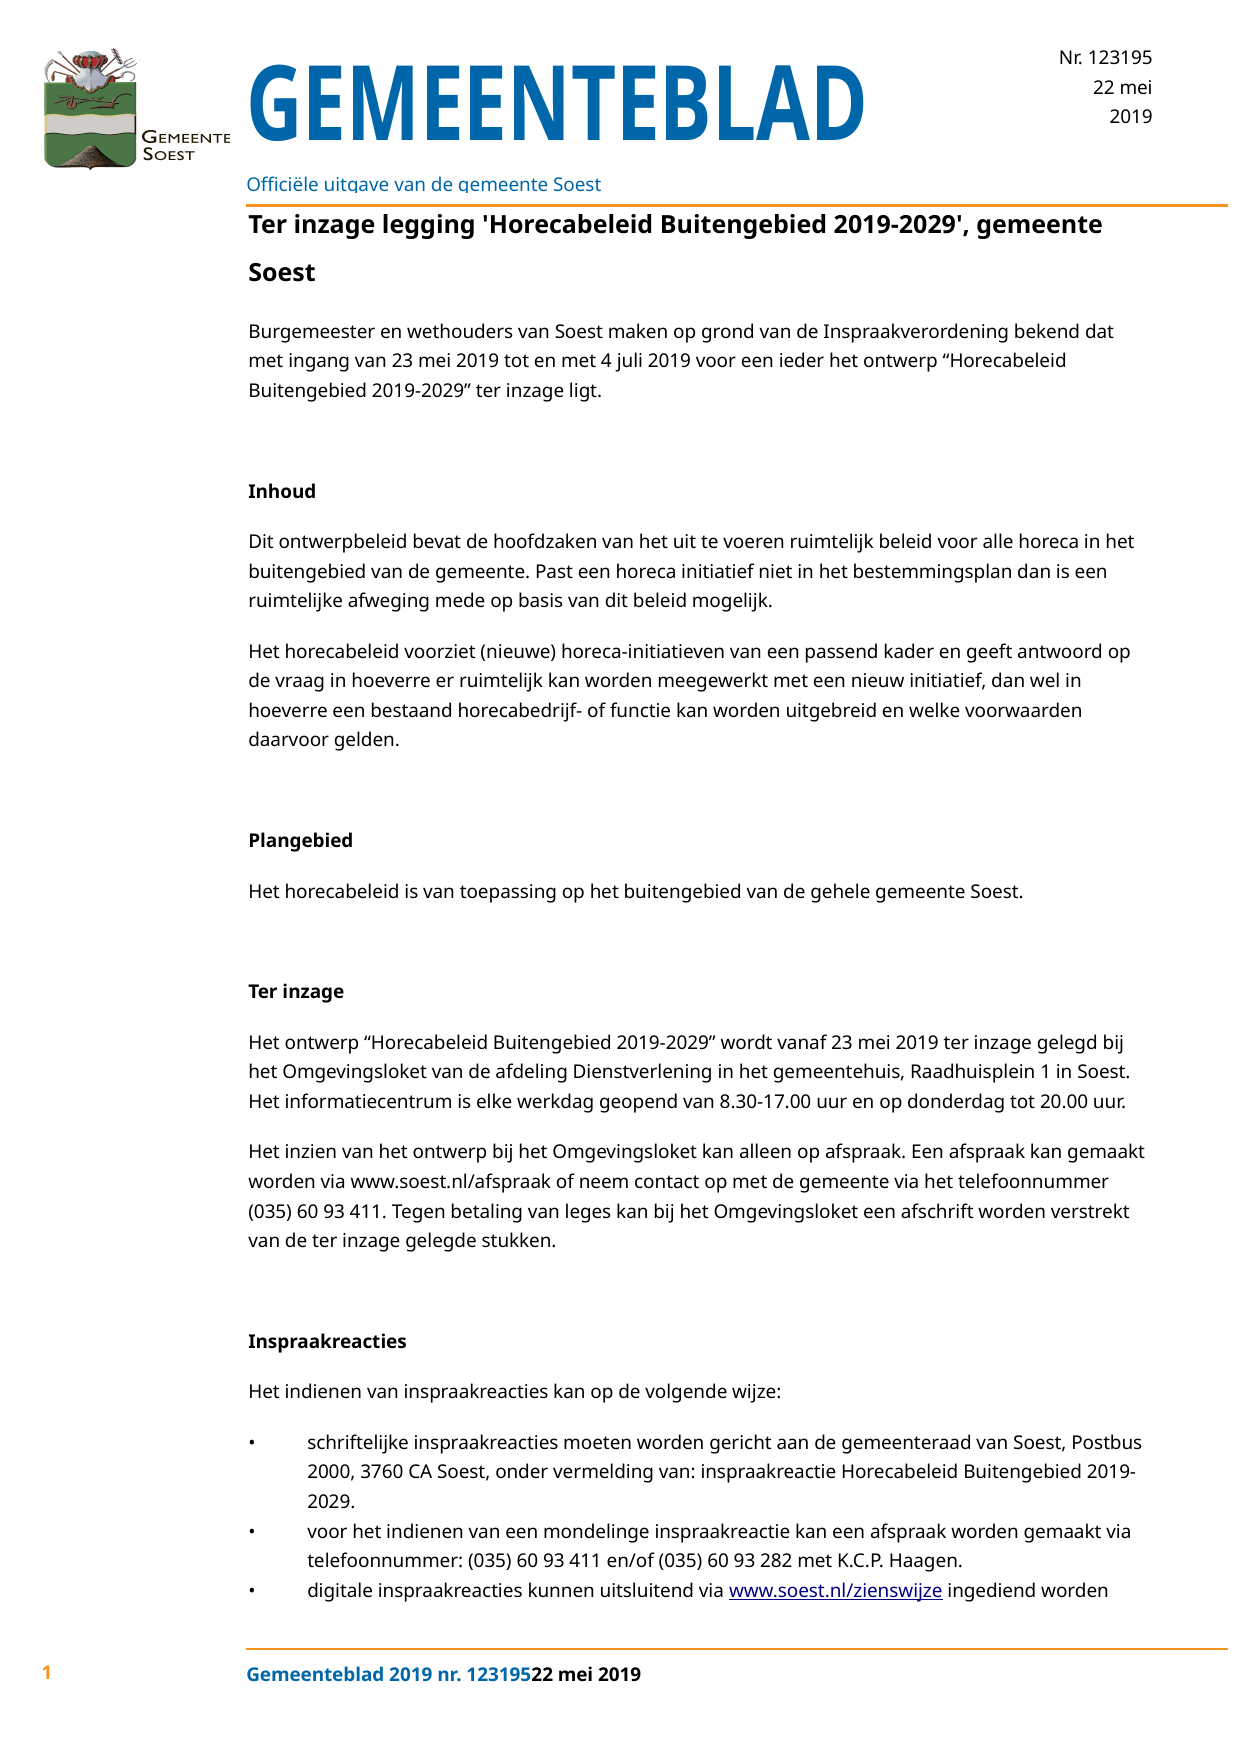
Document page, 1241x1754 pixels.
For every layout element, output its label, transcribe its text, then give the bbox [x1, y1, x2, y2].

text Het horecabeleid is van toepassing op het buitengebied van de gehele gemeente Soest. [248, 878, 1152, 904]
text Inhoud [248, 478, 1152, 504]
list digitale inspraakreacties kunnen uitsluitend via www.soest.nl/zienswijze ingediend worden [248, 1577, 1152, 1603]
text Ter inzage [248, 979, 1152, 1004]
text Het indienen van inspraakreacties kan op de volgende wijze: [248, 1379, 1152, 1404]
text Ter inzage legging 'Horecabeleid Buitengebied 2019-2029', gemeente Soest [248, 207, 1152, 288]
picture [41, 47, 231, 172]
list voor het indienen van een mondelinge inspraakreactie kan een afspraak worden gemaakt via telefoonnummer: (035) 60 93 411 en/of (035) 60 93 282 met K.C.P. Haagen. [248, 1518, 1152, 1573]
text Het ontwerp “Horecabeleid Buitengebied 2019-2029” wordt vanaf 23 mei 2019 ter inzage gelegd bij het Omgevingsloket van de afdeling Dienstverlening in het gemeentehuis, Raadhuisplein 1 in Soest. Het informatiecentrum is elke werkdag geopend van 8.30-17.00 uur en op donderdag tot 20.00 uur. [248, 1029, 1152, 1114]
text Plangebied [248, 827, 1152, 853]
list schriftelijke inspraakreacties moeten worden gericht aan de gemeenteraad van Soest, Postbus 2000, 3760 CA Soest, onder vermelding van: inspraakreactie Horecabeleid Buitengebied 2019-2029. [248, 1429, 1152, 1514]
text Dit ontwerpbeleid bevat de hoofdzaken van het uit te voeren ruimtelijk beleid voor alle horeca in het buitengebied van de gemeente. Past een horeca initiatief niet in het bestemmingsplan dan is een ruimtelijke afweging mede op basis van dit beleid mogelijk. [248, 528, 1152, 613]
text Burgemeester en wethouders van Soest maken op grond van de Inspraakverordening bekend dat met ingang van 23 mei 2019 tot en met 4 juli 2019 voor een ieder het ontwerp “Horecabeleid Buitengebied 2019-2029” ter inzage ligt. [248, 318, 1152, 403]
text Het inzien van het ontwerp bij het Omgevingsloket kan alleen op afspraak. Een afspraak kan gemaakt worden via www.soest.nl/afspraak of neem contact op met de gemeente via het telefoonnummer (035) 60 93 411. Tegen betaling van leges kan bij het Omgevingsloket een afschrift worden verstrekt van de ter inzage gelegde stukken. [248, 1139, 1152, 1253]
text Het horecabeleid voorziet (nieuwe) horeca-initiatieven van een passend kader en geeft antwoord op de vraag in hoeverre er ruimtelijk kan worden meegewerkt met een nieuw initiatief, dan wel in hoeverre een bestaand horecabedrijf- of functie kan worden uitgebreid en welke voorwaarden daarvoor gelden. [248, 638, 1152, 752]
text Inspraakreacties [248, 1328, 1152, 1354]
